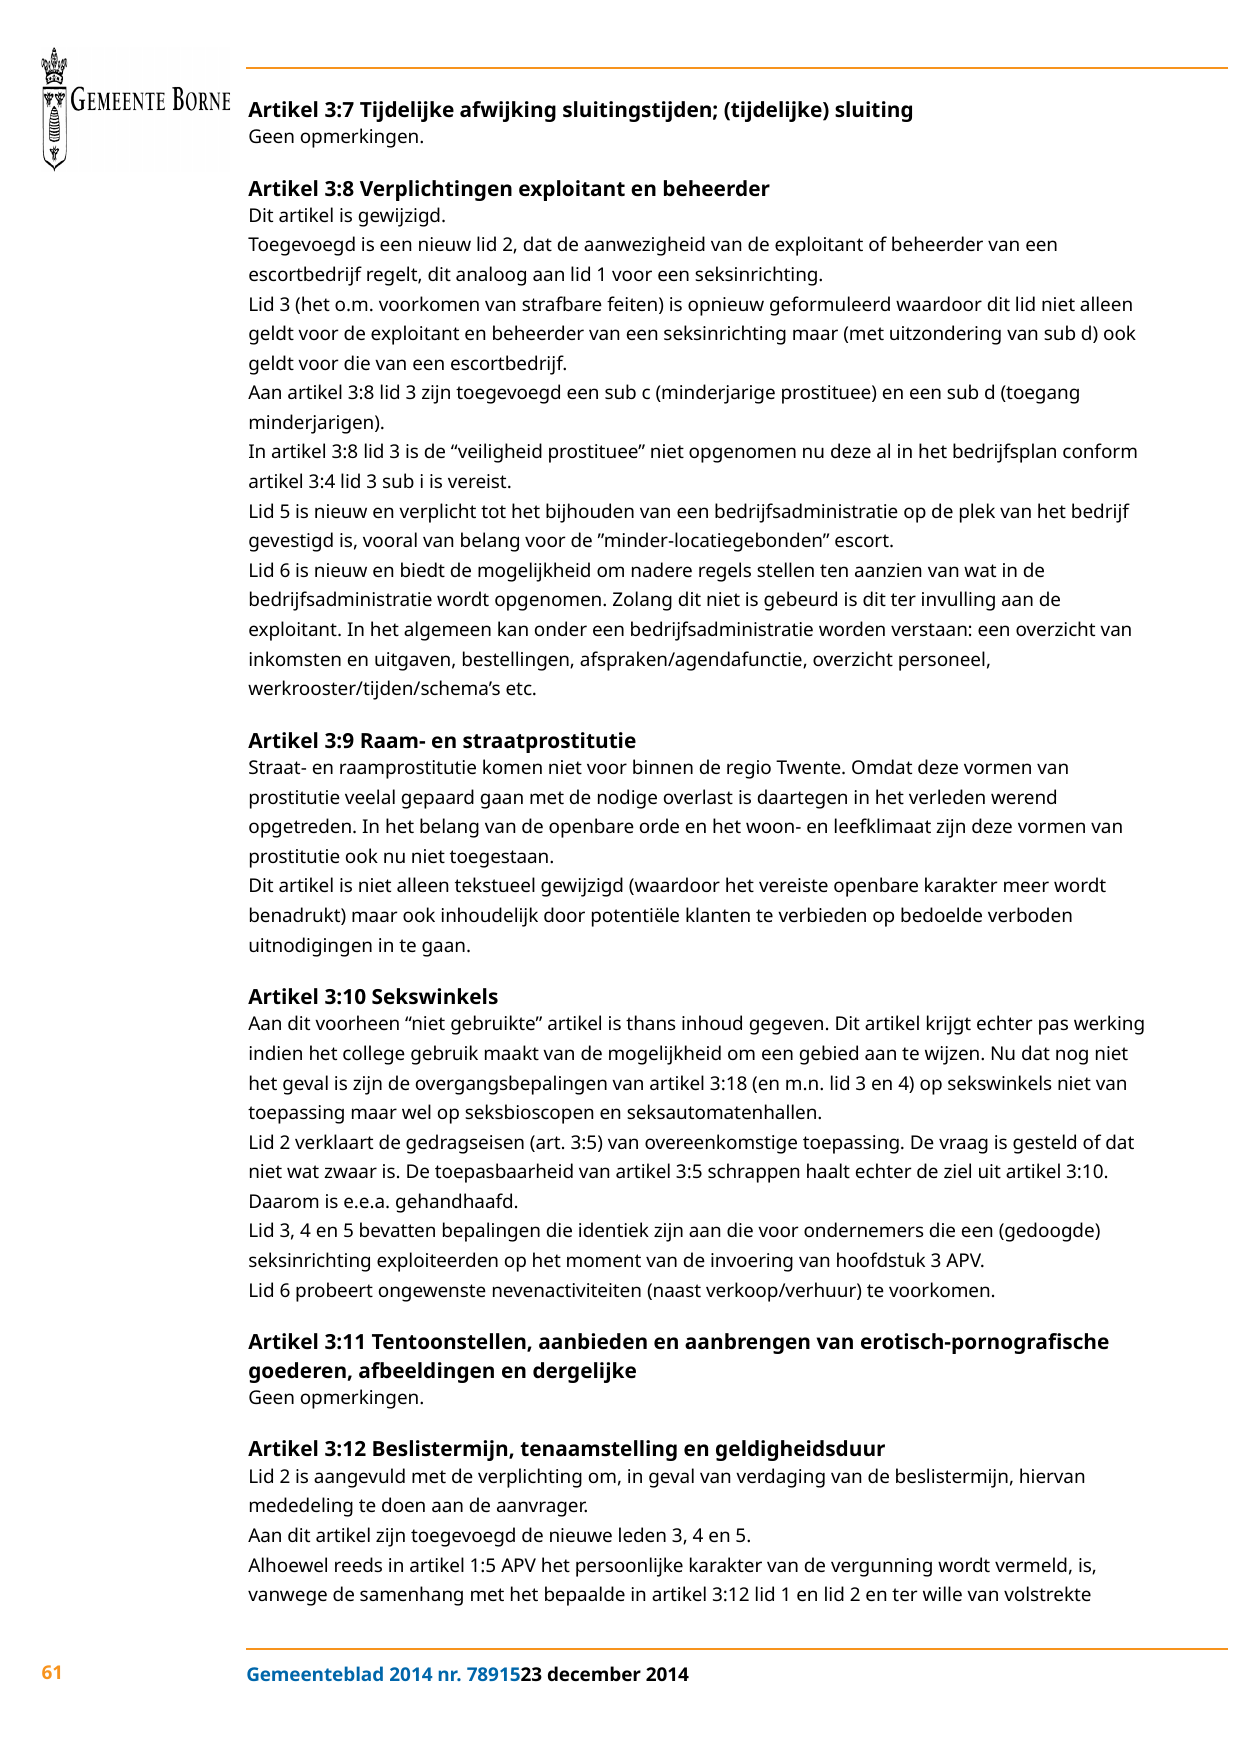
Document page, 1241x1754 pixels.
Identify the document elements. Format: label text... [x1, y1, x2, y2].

text Straat- en raamprostitutie komen niet voor binnen de regio Twente. Omdat deze vormen van prostitutie veelal gepaard gaan met de nodige overlast is daartegen in het verleden werend opgetreden. In het belang van de openbare orde en het woon- en leefklimaat zijn deze vormen van prostitutie ook nu niet toegestaan. [248, 754, 1152, 869]
text Artikel 3:9 Raam- en straatprostitutie [248, 726, 1152, 754]
text Geen opmerkingen. [248, 1384, 1152, 1410]
text Lid 6 is nieuw en biedt de mogelijkheid om nadere regels stellen ten aanzien van wat in de bedrijfsadministratie wordt opgenomen. Zolang dit niet is gebeurd is dit ter invulling aan de exploitant. In het algemeen kan onder een bedrijfsadministratie worden verstaan: een overzicht van inkomsten en uitgaven, bestellingen, afspraken/agendafunctie, overzicht personeel, werkrooster/tijden/schema’s etc. [248, 557, 1152, 701]
text Artikel 3:12 Beslistermijn, tenaamstelling en geldigheidsduur [248, 1434, 1152, 1463]
text Artikel 3:7 Tijdelijke afwijking sluitingstijden; (tijdelijke) sluiting [248, 95, 1152, 123]
text Lid 6 probeert ongewenste nevenactiviteiten (naast verkoop/verhuur) te voorkomen. [248, 1277, 1152, 1303]
text Aan artikel 3:8 lid 3 zijn toegevoegd een sub c (minderjarige prostituee) en een sub d (toegang minderjarigen). [248, 379, 1152, 435]
text In artikel 3:8 lid 3 is de “veiligheid prostituee” niet opgenomen nu deze al in het bedrijfsplan conform artikel 3:4 lid 3 sub i is vereist. [248, 439, 1152, 494]
text Geen opmerkingen. [248, 123, 1152, 149]
text Artikel 3:11 Tentoonstellen, aanbieden en aanbrengen van erotisch-pornografische goederen, afbeeldingen en dergelijke [248, 1327, 1152, 1384]
text Lid 5 is nieuw en verplicht tot het bijhouden van een bedrijfsadministratie op de plek van het bedrijf gevestigd is, vooral van belang voor de ”minder-locatiegebonden” escort. [248, 498, 1152, 553]
picture [41, 47, 231, 172]
text Dit artikel is gewijzigd. [248, 202, 1152, 228]
text Aan dit voorheen “niet gebruikte” artikel is thans inhoud gegeven. Dit artikel krijgt echter pas werking indien het college gebruik maakt van de mogelijkheid om een gebied aan te wijzen. Nu dat nog niet het geval is zijn de overgangsbepalingen van artikel 3:18 (en m.n. lid 3 en 4) op sekswinkels niet van toepassing maar wel op seksbioscopen en seksautomatenhallen. [248, 1011, 1152, 1125]
text Lid 3, 4 en 5 bevatten bepalingen die identiek zijn aan die voor ondernemers die een (gedoogde) seksinrichting exploiteerden op het moment van de invoering van hoofdstuk 3 APV. [248, 1218, 1152, 1273]
text Lid 3 (het o.m. voorkomen van strafbare feiten) is opnieuw geformuleerd waardoor dit lid niet alleen geldt voor de exploitant en beheerder van een seksinrichting maar (met uitzondering van sub d) ook geldt voor die van een escortbedrijf. [248, 291, 1152, 376]
text Dit artikel is niet alleen tekstueel gewijzigd (waardoor het vereiste openbare karakter meer wordt benadrukt) maar ook inhoudelijk door potentiële klanten te verbieden op bedoelde verboden uitnodigingen in te gaan. [248, 873, 1152, 957]
text Toegevoegd is een nieuw lid 2, dat de aanwezigheid van de exploitant of beheerder van een escortbedrijf regelt, dit analoog aan lid 1 voor een seksinrichting. [248, 232, 1152, 287]
text Artikel 3:8 Verplichtingen exploitant en beheerder [248, 174, 1152, 202]
text Artikel 3:10 Sekswinkels [248, 982, 1152, 1011]
text Aan dit artikel zijn toegevoegd de nieuwe leden 3, 4 en 5. [248, 1522, 1152, 1548]
text Alhoewel reeds in artikel 1:5 APV het persoonlijke karakter van de vergunning wordt vermeld, is, vanwege de samenhang met het bepaalde in artikel 3:12 lid 1 en lid 2 en ter wille van volstrekte [248, 1552, 1152, 1607]
text Lid 2 is aangevuld met de verplichting om, in geval van verdaging van de beslistermijn, hiervan mededeling te doen aan de aanvrager. [248, 1463, 1152, 1518]
text Lid 2 verklaart de gedragseisen (art. 3:5) van overeenkomstige toepassing. De vraag is gesteld of dat niet wat zwaar is. De toepasbaarheid van artikel 3:5 schrappen haalt echter de ziel uit artikel 3:10. Daarom is e.e.a. gehandhaafd. [248, 1129, 1152, 1214]
